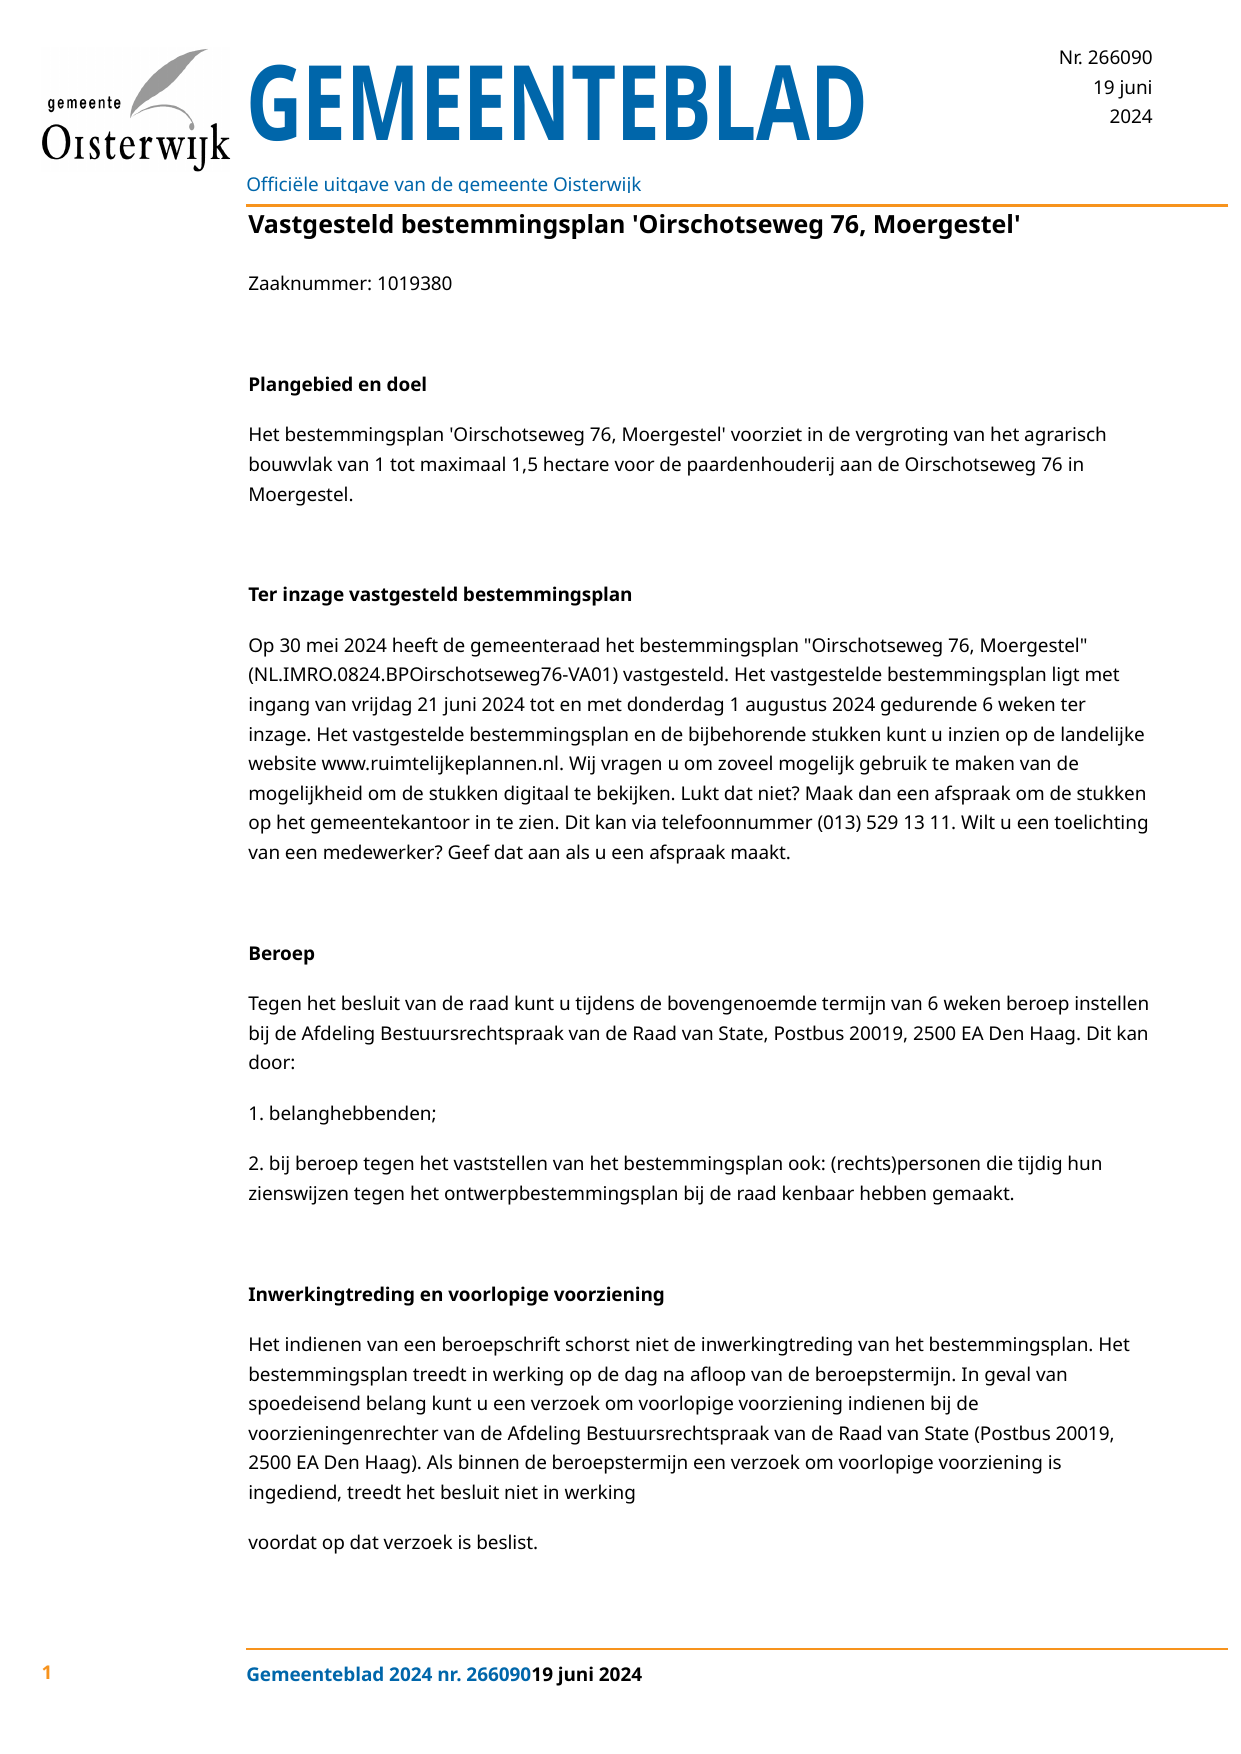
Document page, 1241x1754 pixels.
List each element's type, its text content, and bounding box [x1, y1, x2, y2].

text voordat op dat verzoek is beslist. [248, 1529, 1152, 1555]
text Vastgesteld bestemmingsplan 'Oirschotseweg 76, Moergestel' [248, 207, 1152, 241]
picture [41, 47, 231, 172]
text Plangebied en doel [248, 371, 1152, 397]
text 1. belanghebbenden; [248, 1100, 1152, 1126]
text Op 30 mei 2024 heeft de gemeenteraad het bestemmingsplan "Oirschotseweg 76, Moergestel" (NL.IMRO.0824.BPOirschotseweg76-VA01) vastgesteld. Het vastgestelde bestemmingsplan ligt met ingang van vrijdag 21 juni 2024 tot en met donderdag 1 augustus 2024 gedurende 6 weken ter inzage. Het vastgestelde bestemmingsplan en de bijbehorende stukken kunt u inzien op de landelijke website www.ruimtelijkeplannen.nl. Wij vragen u om zoveel mogelijk gebruik te maken van de mogelijkheid om de stukken digitaal te bekijken. Lukt dat niet? Maak dan een afspraak om de stukken op het gemeentekantoor in te zien. Dit kan via telefoonnummer (013) 529 13 11. Wilt u een toelichting van een medewerker? Geef dat aan als u een afspraak maakt. [248, 632, 1152, 865]
text Het indienen van een beroepschrift schorst niet de inwerkingtreding van het bestemmingsplan. Het bestemmingsplan treedt in werking op de dag na afloop van de beroepstermijn. In geval van spoedeisend belang kunt u een verzoek om voorlopige voorziening indienen bij de voorzieningenrechter van de Afdeling Bestuursrechtspraak van de Raad van State (Postbus 20019, 2500 EA Den Haag). Als binnen de beroepstermijn een verzoek om voorlopige voorziening is ingediend, treedt het besluit niet in werking [248, 1331, 1152, 1505]
text Het bestemmingsplan 'Oirschotseweg 76, Moergestel' voorziet in de vergroting van het agrarisch bouwvlak van 1 tot maximaal 1,5 hectare voor de paardenhouderij aan de Oirschotseweg 76 in Moergestel. [248, 422, 1152, 506]
text Ter inzage vastgesteld bestemmingsplan [248, 582, 1152, 607]
text 2. bij beroep tegen het vaststellen van het bestemmingsplan ook: (rechts)personen die tijdig hun zienswijzen tegen het ontwerpbestemmingsplan bij de raad kenbaar hebben gemaakt. [248, 1150, 1152, 1206]
text Tegen het besluit van de raad kunt u tijdens de bovengenoemde termijn van 6 weken beroep instellen bij de Afdeling Bestuursrechtspraak van de Raad van State, Postbus 20019, 2500 EA Den Haag. Dit kan door: [248, 990, 1152, 1075]
text Beroep [248, 940, 1152, 966]
text Inwerkingtreding en voorlopige voorziening [248, 1281, 1152, 1306]
text Zaaknummer: 1019380 [248, 270, 1152, 296]
